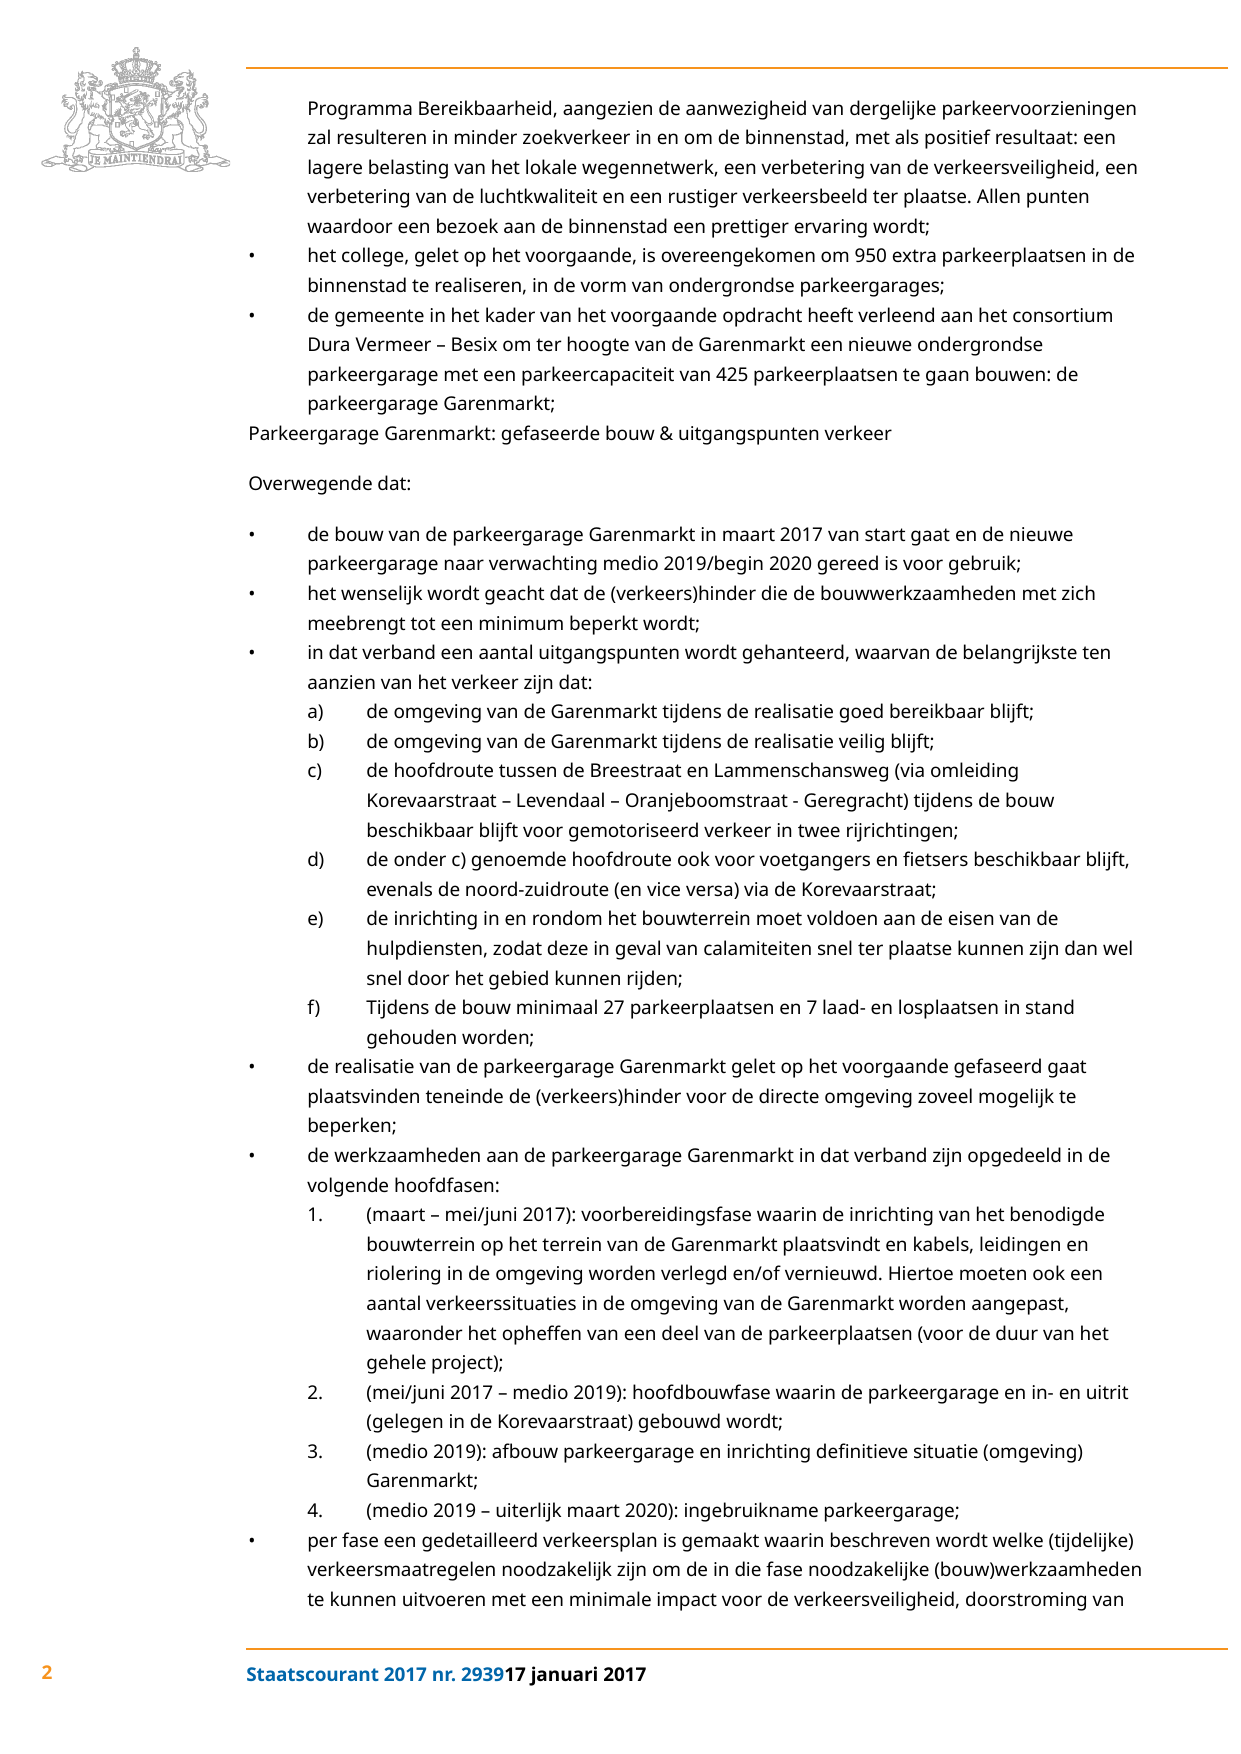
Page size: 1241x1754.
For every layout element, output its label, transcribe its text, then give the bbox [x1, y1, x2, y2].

list de inrichting in en rondom het bouwterrein moet voldoen aan de eisen van de hulpdiensten, zodat deze in geval van calamiteiten snel ter plaatse kunnen zijn dan wel snel door het gebied kunnen rijden; [307, 906, 1152, 991]
list het wenselijk wordt geacht dat de (verkeers)hinder die de bouwwerkzaamheden met zich meebrengt tot een minimum beperkt wordt; [248, 580, 1152, 636]
list (maart – mei/juni 2017): voorbereidingsfase waarin de inrichting van het benodigde bouwterrein op het terrein van de Garenmarkt plaatsvindt en kabels, leidingen en riolering in de omgeving worden verlegd en/of vernieuwd. Hiertoe moeten ook een aantal verkeerssituaties in de omgeving van de Garenmarkt worden aangepast, waaronder het opheffen van een deel van de parkeerplaatsen (voor de duur van het gehele project); [307, 1201, 1152, 1375]
picture [41, 47, 231, 172]
list het college, gelet op het voorgaande, is overeengekomen om 950 extra parkeerplaatsen in de binnenstad te realiseren, in de vorm van ondergrondse parkeergarages; [248, 243, 1152, 298]
text Parkeergarage Garenmarkt: gefaseerde bouw & uitgangspunten verkeer [248, 420, 1152, 446]
text Overwegende dat: [248, 471, 1152, 496]
list de realisatie van de parkeergarage Garenmarkt gelet op het voorgaande gefaseerd gaat plaatsvinden teneinde de (verkeers)hinder voor de directe omgeving zoveel mogelijk te beperken; [248, 1053, 1152, 1138]
list Tijdens de bouw minimaal 27 parkeerplaatsen en 7 laad- en losplaatsen in stand gehouden worden; [307, 994, 1152, 1050]
list de werkzaamheden aan de parkeergarage Garenmarkt in dat verband zijn opgedeeld in de volgende hoofdfasen: [248, 1142, 1152, 1198]
list in dat verband een aantal uitgangspunten wordt gehanteerd, waarvan de belangrijkste ten aanzien van het verkeer zijn dat: [248, 639, 1152, 695]
list (medio 2019): afbouw parkeergarage en inrichting definitieve situatie (omgeving) Garenmarkt; [307, 1438, 1152, 1493]
list de omgeving van de Garenmarkt tijdens de realisatie veilig blijft; [307, 728, 1152, 754]
list (mei/juni 2017 – medio 2019): hoofdbouwfase waarin de parkeergarage en in- en uitrit (gelegen in de Korevaarstraat) gebouwd wordt; [307, 1379, 1152, 1434]
list Programma Bereikbaarheid, aangezien de aanwezigheid van dergelijke parkeervoorzieningen zal resulteren in minder zoekverkeer in en om de binnenstad, met als positief resultaat: een lagere belasting van het lokale wegennetwerk, een verbetering van de verkeersveiligheid, een verbetering van de luchtkwaliteit en een rustiger verkeersbeeld ter plaatse. Allen punten waardoor een bezoek aan de binnenstad een prettiger ervaring wordt; [248, 95, 1152, 239]
list de gemeente in het kader van het voorgaande opdracht heeft verleend aan het consortium Dura Vermeer – Besix om ter hoogte van de Garenmarkt een nieuwe ondergrondse parkeergarage met een parkeercapaciteit van 425 parkeerplaatsen te gaan bouwen: de parkeergarage Garenmarkt; [248, 302, 1152, 416]
list (medio 2019 – uiterlijk maart 2020): ingebruikname parkeergarage; [307, 1497, 1152, 1523]
list per fase een gedetailleerd verkeersplan is gemaakt waarin beschreven wordt welke (tijdelijke) verkeersmaatregelen noodzakelijk zijn om de in die fase noodzakelijke (bouw)werkzaamheden te kunnen uitvoeren met een minimale impact voor de verkeersveiligheid, doorstroming van [248, 1527, 1152, 1612]
list de onder c) genoemde hoofdroute ook voor voetgangers en fietsers beschikbaar blijft, evenals de noord-zuidroute (en vice versa) via de Korevaarstraat; [307, 846, 1152, 902]
list de hoofdroute tussen de Breestraat en Lammenschansweg (via omleiding Korevaarstraat – Levendaal – Oranjeboomstraat - Geregracht) tijdens de bouw beschikbaar blijft voor gemotoriseerd verkeer in twee rijrichtingen; [307, 758, 1152, 843]
list de bouw van de parkeergarage Garenmarkt in maart 2017 van start gaat en de nieuwe parkeergarage naar verwachting medio 2019/begin 2020 gereed is voor gebruik; [248, 521, 1152, 576]
list de omgeving van de Garenmarkt tijdens de realisatie goed bereikbaar blijft; [307, 698, 1152, 724]
